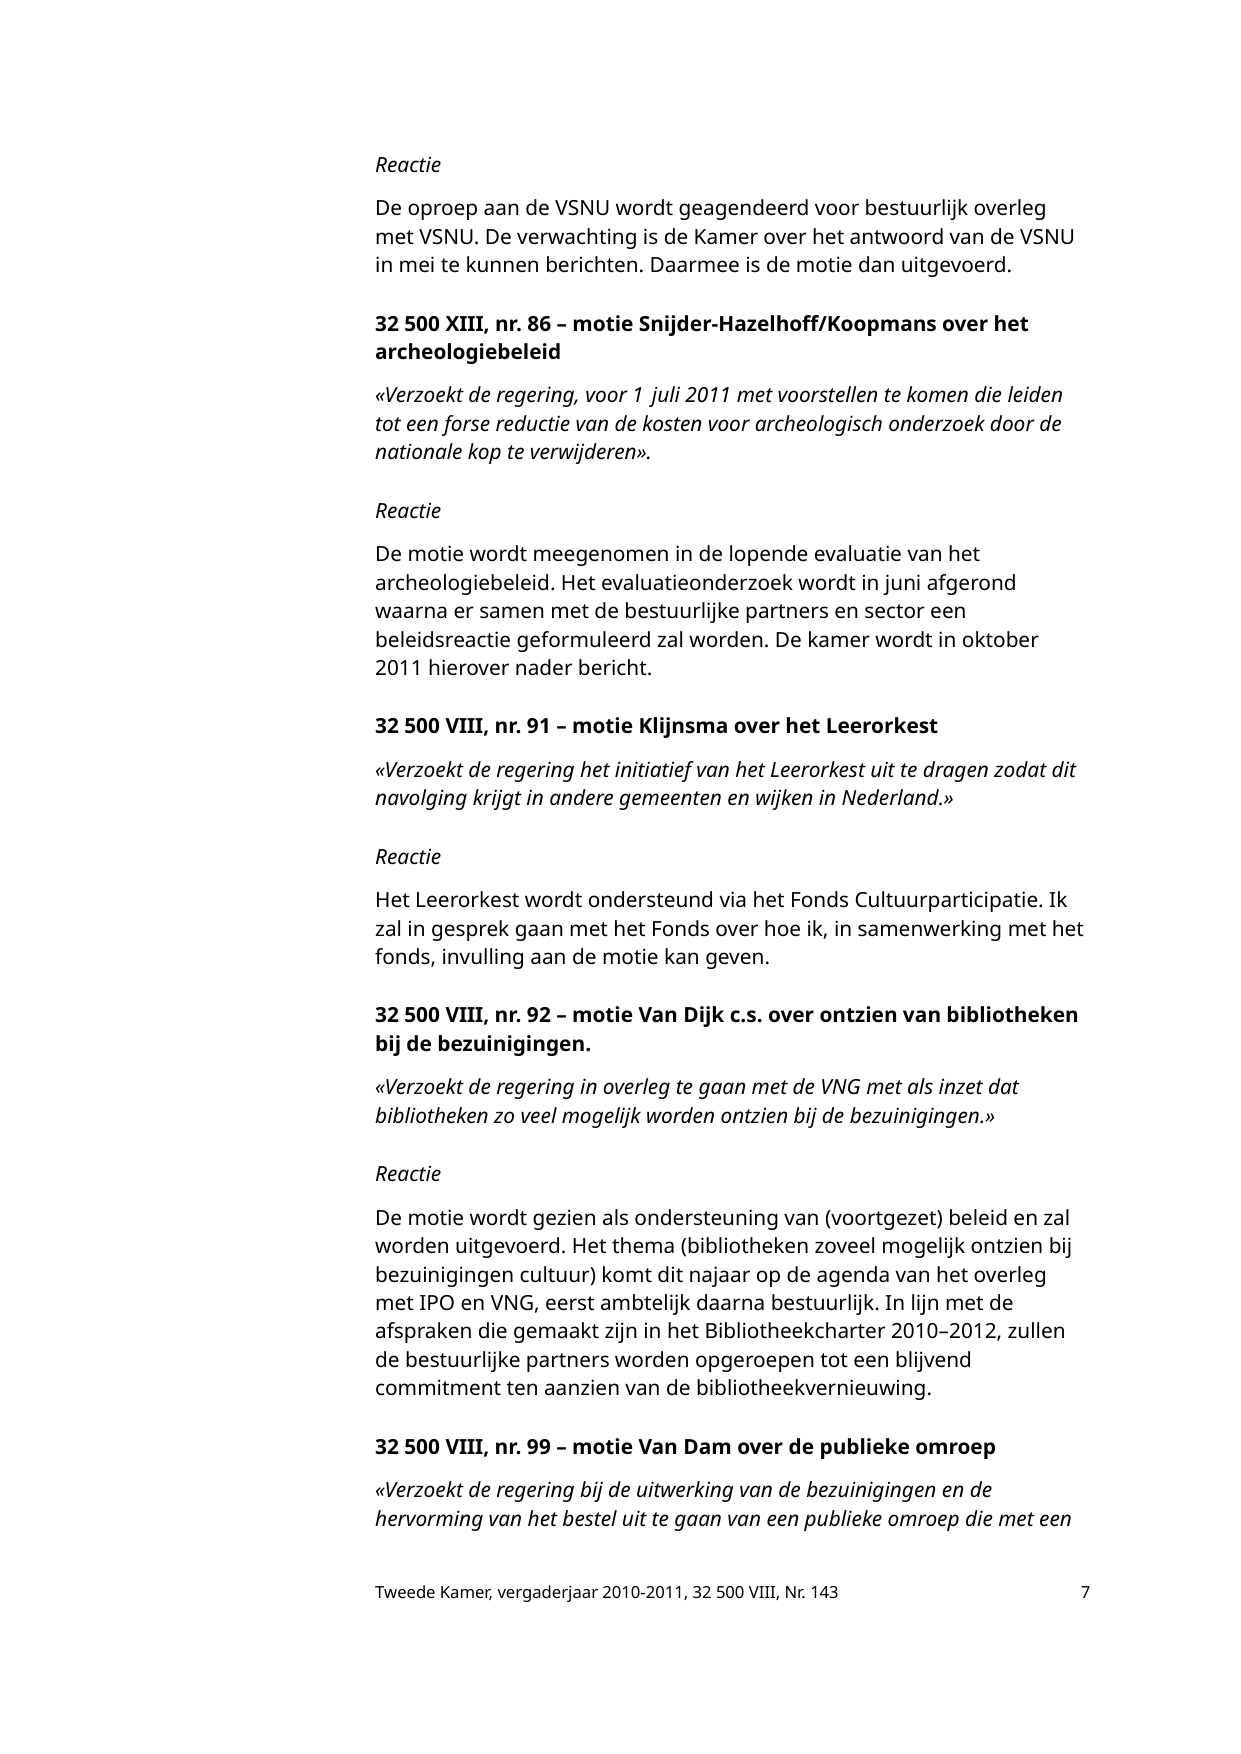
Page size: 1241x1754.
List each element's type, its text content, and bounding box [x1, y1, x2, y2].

text 32 500 VIII, nr. 99 – motie Van Dam over de publieke omroep [375, 1432, 1090, 1460]
text Reactie [375, 842, 1090, 870]
text 32 500 VIII, nr. 91 – motie Klijnsma over het Leerorkest [375, 712, 1090, 740]
text De oproep aan de VSNU wordt geagendeerd voor bestuurlijk overleg met VSNU. De verwachting is de Kamer over het antwoord van de VSNU in mei te kunnen berichten. Daarmee is de motie dan uitgevoerd. [375, 193, 1090, 279]
text «Verzoekt de regering bij de uitwerking van de bezuinigingen en de hervorming van het bestel uit te gaan van een publieke omroep die met een [375, 1475, 1090, 1532]
text Reactie [375, 496, 1090, 524]
text Reactie [375, 150, 1090, 178]
text 32 500 VIII, nr. 92 – motie Van Dijk c.s. over ontzien van bibliotheken bij de bezuinigingen. [375, 1001, 1090, 1057]
text De motie wordt gezien als ondersteuning van (voortgezet) beleid en zal worden uitgevoerd. Het thema (bibliotheken zoveel mogelijk ontzien bij bezuinigingen cultuur) komt dit najaar op de agenda van het overleg met IPO en VNG, eerst ambtelijk daarna bestuurlijk. In lijn met de afspraken die gemaakt zijn in het Bibliotheekcharter 2010–2012, zullen de bestuurlijke partners worden opgeroepen tot een blijvend commitment ten aanzien van de bibliotheekvernieuwing. [375, 1203, 1090, 1402]
text «Verzoekt de regering het initiatief van het Leerorkest uit te dragen zodat dit navolging krijgt in andere gemeenten en wijken in Nederland.» [375, 755, 1090, 812]
text Het Leerorkest wordt ondersteund via het Fonds Cultuurparticipatie. Ik zal in gesprek gaan met het Fonds over hoe ik, in samenwerking met het fonds, invulling aan de motie kan geven. [375, 885, 1090, 971]
text 32 500 XIII, nr. 86 – motie Snijder-Hazelhoff/Koopmans over het archeologiebeleid [375, 309, 1090, 366]
text «Verzoekt de regering in overleg te gaan met de VNG met als inzet dat bibliotheken zo veel mogelijk worden ontzien bij de bezuinigingen.» [375, 1072, 1090, 1129]
text Reactie [375, 1159, 1090, 1188]
text «Verzoekt de regering, voor 1 juli 2011 met voorstellen te komen die leiden tot een forse reductie van de kosten voor archeologisch onderzoek door de nationale kop te verwijderen». [375, 381, 1090, 466]
text De motie wordt meegenomen in de lopende evaluatie van het archeologiebeleid. Het evaluatieonderzoek wordt in juni afgerond waarna er samen met de bestuurlijke partners en sector een beleidsreactie geformuleerd zal worden. De kamer wordt in oktober 2011 hierover nader bericht. [375, 539, 1090, 682]
